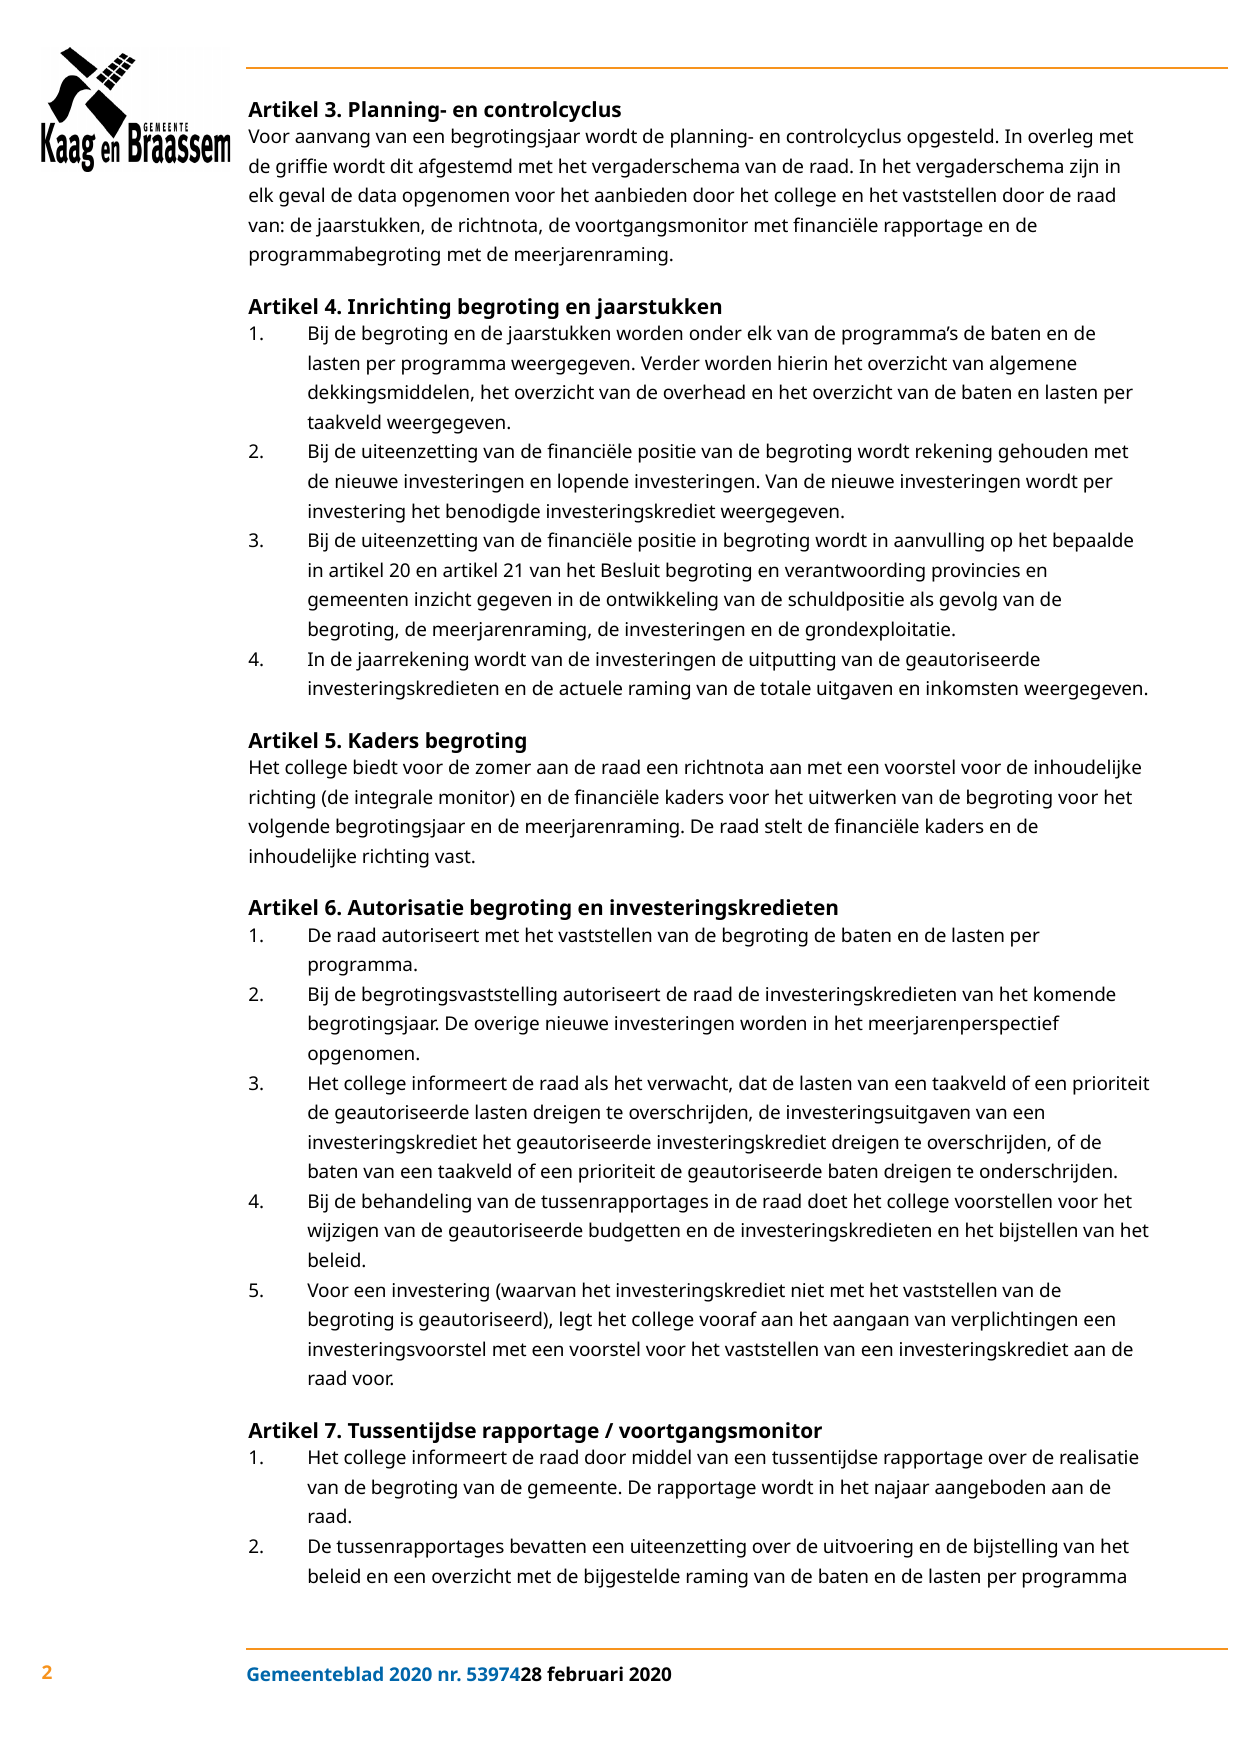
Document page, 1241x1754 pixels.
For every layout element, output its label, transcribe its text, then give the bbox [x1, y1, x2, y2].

list Bij de behandeling van de tussenrapportages in de raad doet het college voorstellen voor het wijzigen van de geautoriseerde budgetten en de investeringskredieten en het bijstellen van het beleid. [248, 1188, 1152, 1273]
text Artikel 7. Tussentijdse rapportage / voortgangsmonitor [248, 1416, 1152, 1444]
list In de jaarrekening wordt van de investeringen de uitputting van de geautoriseerde investeringskredieten en de actuele raming van de totale uitgaven en inkomsten weergegeven. [248, 646, 1152, 701]
list Bij de begroting en de jaarstukken worden onder elk van de programma’s de baten en de lasten per programma weergegeven. Verder worden hierin het overzicht van algemene dekkingsmiddelen, het overzicht van de overhead en het overzicht van de baten en lasten per taakveld weergegeven. [248, 320, 1152, 435]
text Het college biedt voor de zomer aan de raad een richtnota aan met een voorstel voor de inhoudelijke richting (de integrale monitor) en de financiële kaders voor het uitwerken van de begroting voor het volgende begrotingsjaar en de meerjarenraming. De raad stelt de financiële kaders en de inhoudelijke richting vast. [248, 754, 1152, 869]
text Voor aanvang van een begrotingsjaar wordt de planning- en controlcyclus opgesteld. In overleg met de griffie wordt dit afgestemd met het vergaderschema van de raad. In het vergaderschema zijn in elk geval de data opgenomen voor het aanbieden door het college en het vaststellen door de raad van: de jaarstukken, de richtnota, de voortgangsmonitor met financiële rapportage en de programmabegroting met de meerjarenraming. [248, 123, 1152, 267]
list De raad autoriseert met het vaststellen van de begroting de baten en de lasten per programma. [248, 922, 1152, 977]
list Bij de begrotingsvaststelling autoriseert de raad de investeringskredieten van het komende begrotingsjaar. De overige nieuwe investeringen worden in het meerjarenperspectief opgenomen. [248, 981, 1152, 1066]
list Bij de uiteenzetting van de financiële positie van de begroting wordt rekening gehouden met de nieuwe investeringen en lopende investeringen. Van de nieuwe investeringen wordt per investering het benodigde investeringskrediet weergegeven. [248, 439, 1152, 524]
picture [41, 47, 231, 172]
list De tussenrapportages bevatten een uiteenzetting over de uitvoering en de bijstelling van het beleid en een overzicht met de bijgestelde raming van de baten en de lasten per programma [248, 1533, 1152, 1588]
list Voor een investering (waarvan het investeringskrediet niet met het vaststellen van de begroting is geautoriseerd), legt het college vooraf aan het aangaan van verplichtingen een investeringsvoorstel met een voorstel voor het vaststellen van een investeringskrediet aan de raad voor. [248, 1277, 1152, 1391]
text Artikel 6. Autorisatie begroting en investeringskredieten [248, 893, 1152, 922]
text Artikel 3. Planning- en controlcyclus [248, 95, 1152, 123]
list Het college informeert de raad als het verwacht, dat de lasten van een taakveld of een prioriteit de geautoriseerde lasten dreigen te overschrijden, de investeringsuitgaven van een investeringskrediet het geautoriseerde investeringskrediet dreigen te overschrijden, of de baten van een taakveld of een prioriteit de geautoriseerde baten dreigen te onderschrijden. [248, 1070, 1152, 1184]
text Artikel 5. Kaders begroting [248, 726, 1152, 754]
text Artikel 4. Inrichting begroting en jaarstukken [248, 292, 1152, 320]
list Bij de uiteenzetting van de financiële positie in begroting wordt in aanvulling op het bepaalde in artikel 20 en artikel 21 van het Besluit begroting en verantwoording provincies en gemeenten inzicht gegeven in de ontwikkeling van de schuldpositie als gevolg van de begroting, de meerjarenraming, de investeringen en de grondexploitatie. [248, 527, 1152, 642]
list Het college informeert de raad door middel van een tussentijdse rapportage over de realisatie van de begroting van de gemeente. De rapportage wordt in het najaar aangeboden aan de raad. [248, 1444, 1152, 1529]
